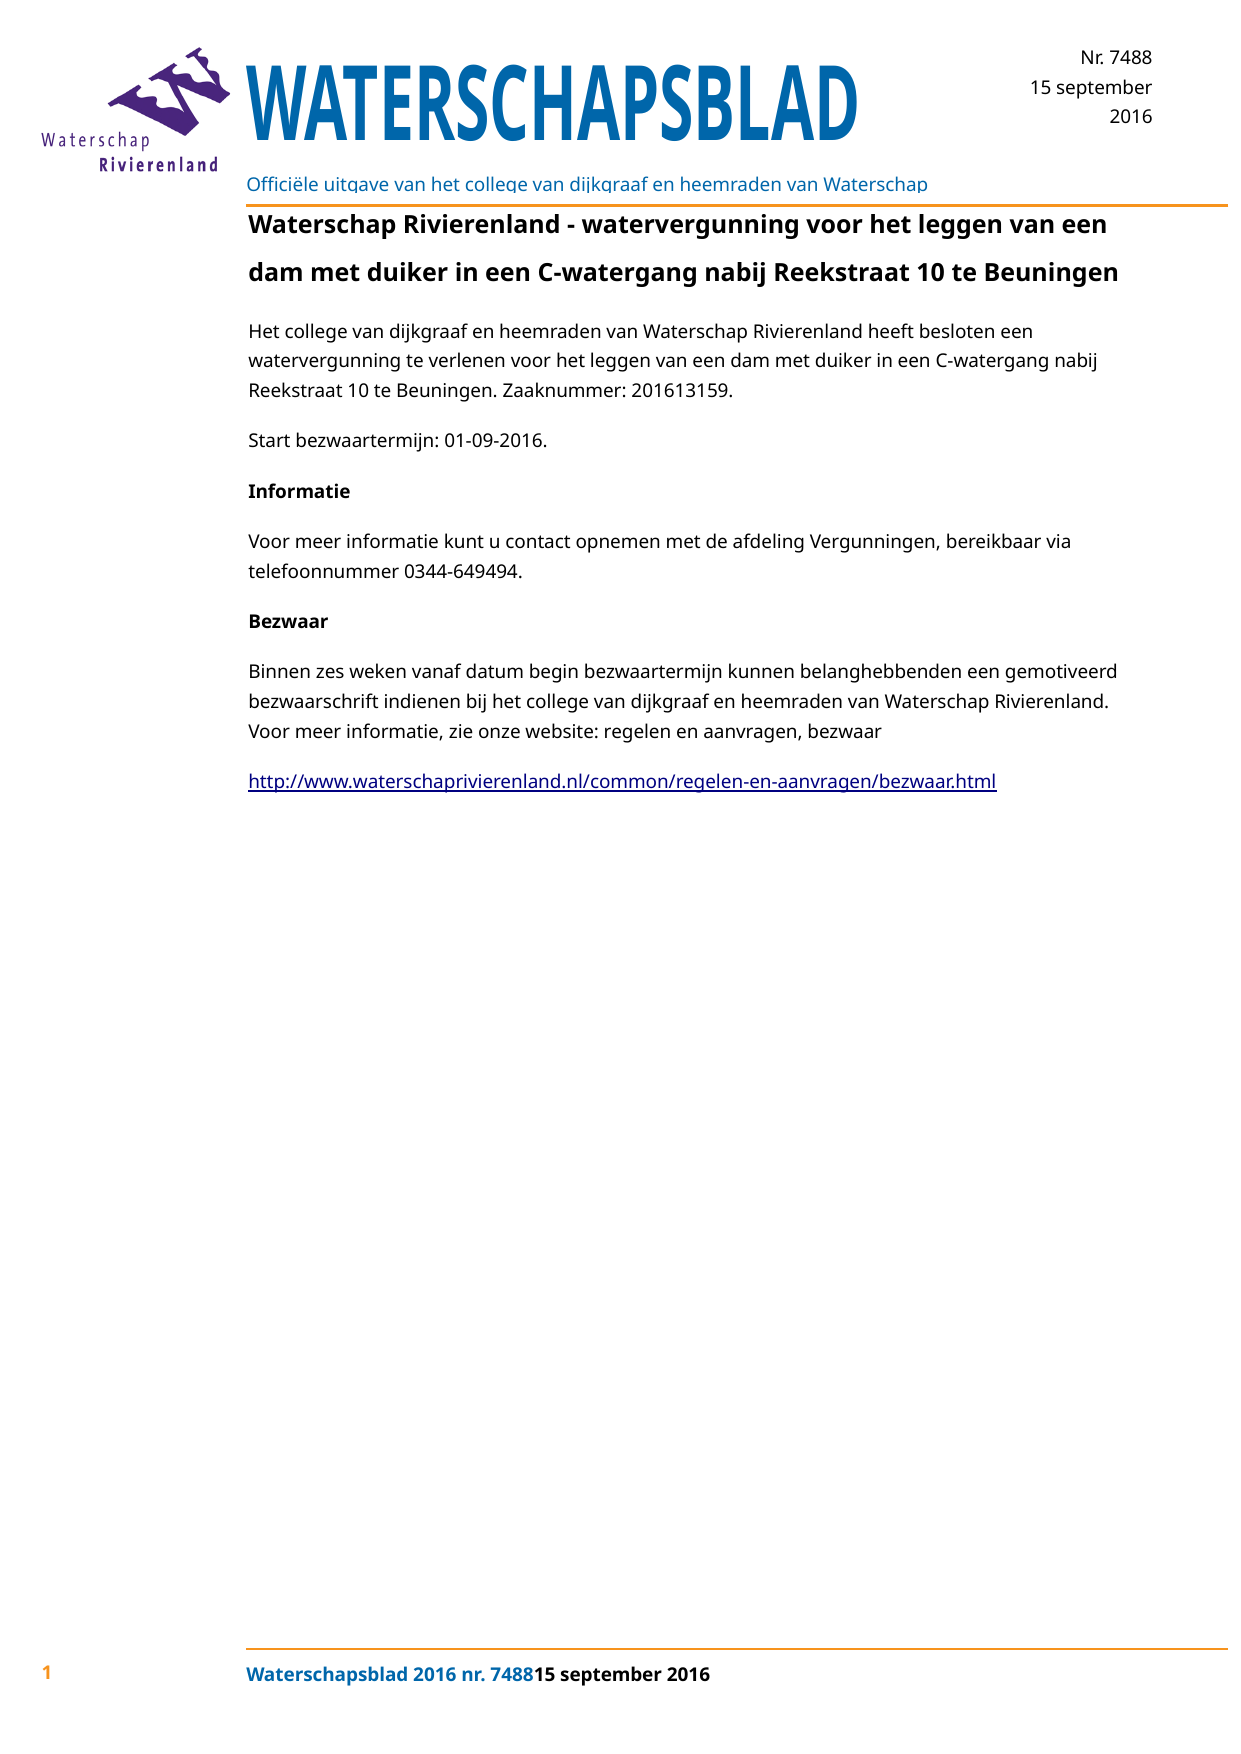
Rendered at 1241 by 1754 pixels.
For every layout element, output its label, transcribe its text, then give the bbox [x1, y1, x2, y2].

text Binnen zes weken vanaf datum begin bezwaartermijn kunnen belanghebbenden een gemotiveerd bezwaarschrift indienen bij het college van dijkgraaf en heemraden van Waterschap Rivierenland. Voor meer informatie, zie onze website: regelen en aanvragen, bezwaar [248, 659, 1152, 744]
text Start bezwaartermijn: 01-09-2016. [248, 427, 1152, 453]
text Het college van dijkgraaf en heemraden van Waterschap Rivierenland heeft besloten een watervergunning te verlenen voor het leggen van een dam met duiker in een C-watergang nabij Reekstraat 10 te Beuningen. Zaaknummer: 201613159. [248, 318, 1152, 403]
picture [41, 47, 231, 172]
text http://www.waterschaprivierenland.nl/common/regelen-en-aanvragen/bezwaar.html [248, 768, 1152, 794]
text Waterschap Rivierenland - watervergunning voor het leggen van een dam met duiker in een C-watergang nabij Reekstraat 10 te Beuningen [248, 207, 1152, 288]
text Bezwaar [248, 608, 1152, 634]
text Informatie [248, 478, 1152, 504]
text Voor meer informatie kunt u contact opnemen met de afdeling Vergunningen, bereikbaar via telefoonnummer 0344-649494. [248, 528, 1152, 584]
